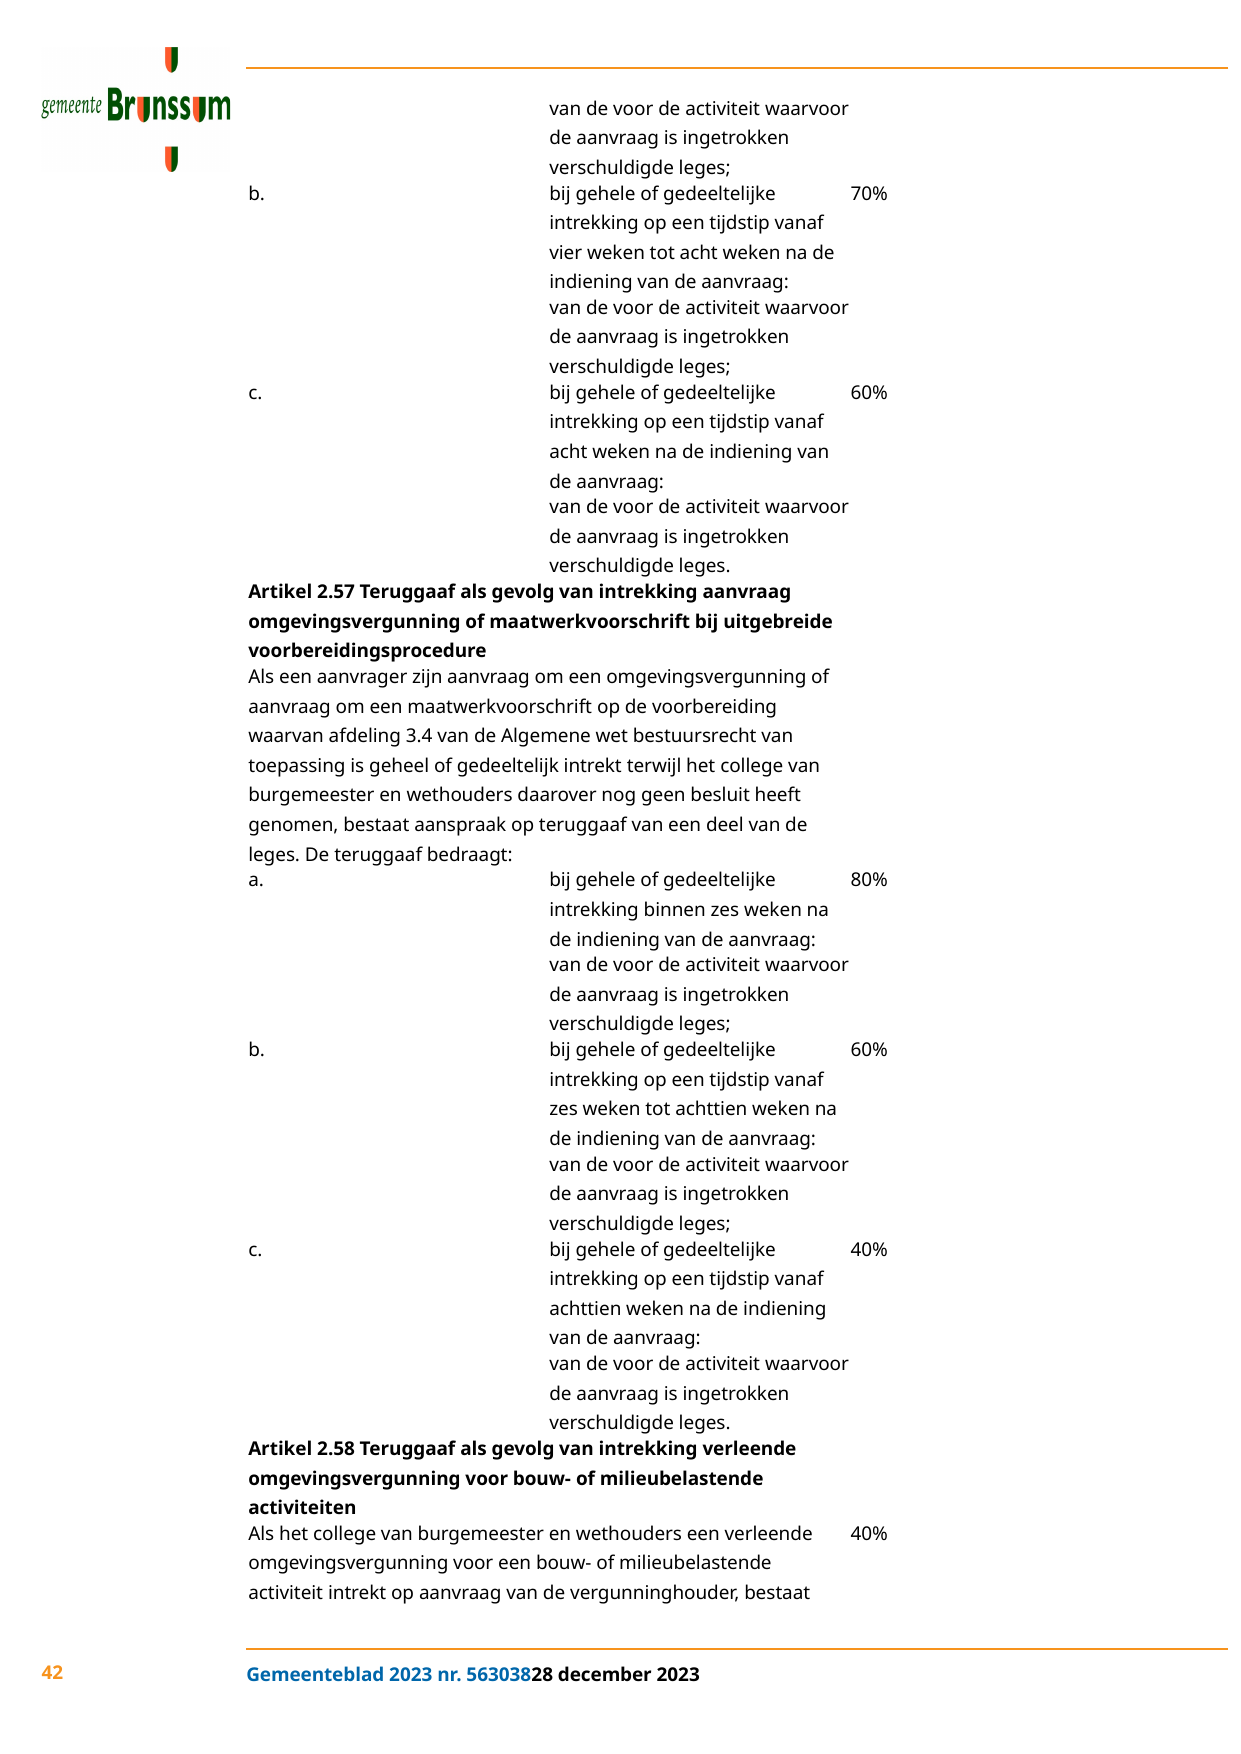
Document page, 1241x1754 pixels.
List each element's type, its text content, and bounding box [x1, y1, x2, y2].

table_cell [850, 1151, 1152, 1236]
table_cell [248, 95, 549, 180]
table_cell [850, 95, 1152, 180]
table_cell van de voor de activiteit waarvoor de aanvraag is ingetrokken verschuldigde leges. [549, 1350, 850, 1435]
table_cell bij gehele of gedeeltelijke intrekking op een tijdstip vanaf vier weken tot acht weken na de indiening van de aanvraag: [549, 180, 850, 294]
table_cell c. [248, 1236, 549, 1350]
table_cell [850, 1435, 1152, 1520]
table_cell van de voor de activiteit waarvoor de aanvraag is ingetrokken verschuldigde leges; [549, 1151, 850, 1236]
table_cell 60% [850, 379, 1152, 493]
table_cell Als een aanvrager zijn aanvraag om een omgevingsvergunning of aanvraag om een maatwerkvoorschrift op de voorbereiding waarvan afdeling 3.4 van de Algemene wet bestuursrecht van toepassing is geheel of gedeeltelijk intrekt terwijl het college van burgemeester en wethouders daarover nog geen besluit heeft genomen, bestaat aanspraak op teruggaaf van een deel van de leges. De teruggaaf bedraagt: [248, 663, 850, 867]
table_cell [850, 663, 1152, 867]
table_cell Artikel 2.58 Teruggaaf als gevolg van intrekking verleende omgevingsvergunning voor bouw- of milieubelastende activiteiten [248, 1435, 850, 1520]
table_cell bij gehele of gedeeltelijke intrekking binnen zes weken na de indiening van de aanvraag: [549, 867, 850, 951]
table_cell van de voor de activiteit waarvoor de aanvraag is ingetrokken verschuldigde leges; [549, 95, 850, 180]
table_cell van de voor de activiteit waarvoor de aanvraag is ingetrokken verschuldigde leges. [549, 494, 850, 578]
table_cell van de voor de activiteit waarvoor de aanvraag is ingetrokken verschuldigde leges; [549, 951, 850, 1036]
table_cell bij gehele of gedeeltelijke intrekking op een tijdstip vanaf acht weken na de indiening van de aanvraag: [549, 379, 850, 493]
table_cell Als het college van burgemeester en wethouders een verleende omgevingsvergunning voor een bouw- of milieubelastende activiteit intrekt op aanvraag van de vergunninghouder, bestaat [248, 1520, 850, 1605]
table_cell [248, 1350, 549, 1435]
table_cell [850, 294, 1152, 379]
table_cell bij gehele of gedeeltelijke intrekking op een tijdstip vanaf zes weken tot achttien weken na de indiening van de aanvraag: [549, 1036, 850, 1151]
table_cell 70% [850, 180, 1152, 294]
table_cell b. [248, 180, 549, 379]
table_cell [850, 1350, 1152, 1435]
table_cell Artikel 2.57 Teruggaaf als gevolg van intrekking aanvraag omgevingsvergunning of maatwerkvoorschrift bij uitgebreide voorbereidingsprocedure [248, 579, 850, 663]
table_cell 40% [850, 1236, 1152, 1350]
table_cell 80% [850, 867, 1152, 951]
table_cell [850, 494, 1152, 578]
table_cell 60% [850, 1036, 1152, 1151]
table_cell b. [248, 1036, 549, 1151]
table_cell c. [248, 379, 549, 578]
table_cell van de voor de activiteit waarvoor de aanvraag is ingetrokken verschuldigde leges; [549, 294, 850, 379]
table_cell [248, 951, 549, 1036]
table_cell a. [248, 867, 549, 951]
picture [41, 47, 231, 172]
table_cell bij gehele of gedeeltelijke intrekking op een tijdstip vanaf achttien weken na de indiening van de aanvraag: [549, 1236, 850, 1350]
table_cell [850, 951, 1152, 1036]
table_cell [248, 1151, 549, 1236]
table_cell [850, 579, 1152, 663]
table_cell 40% [850, 1520, 1152, 1605]
